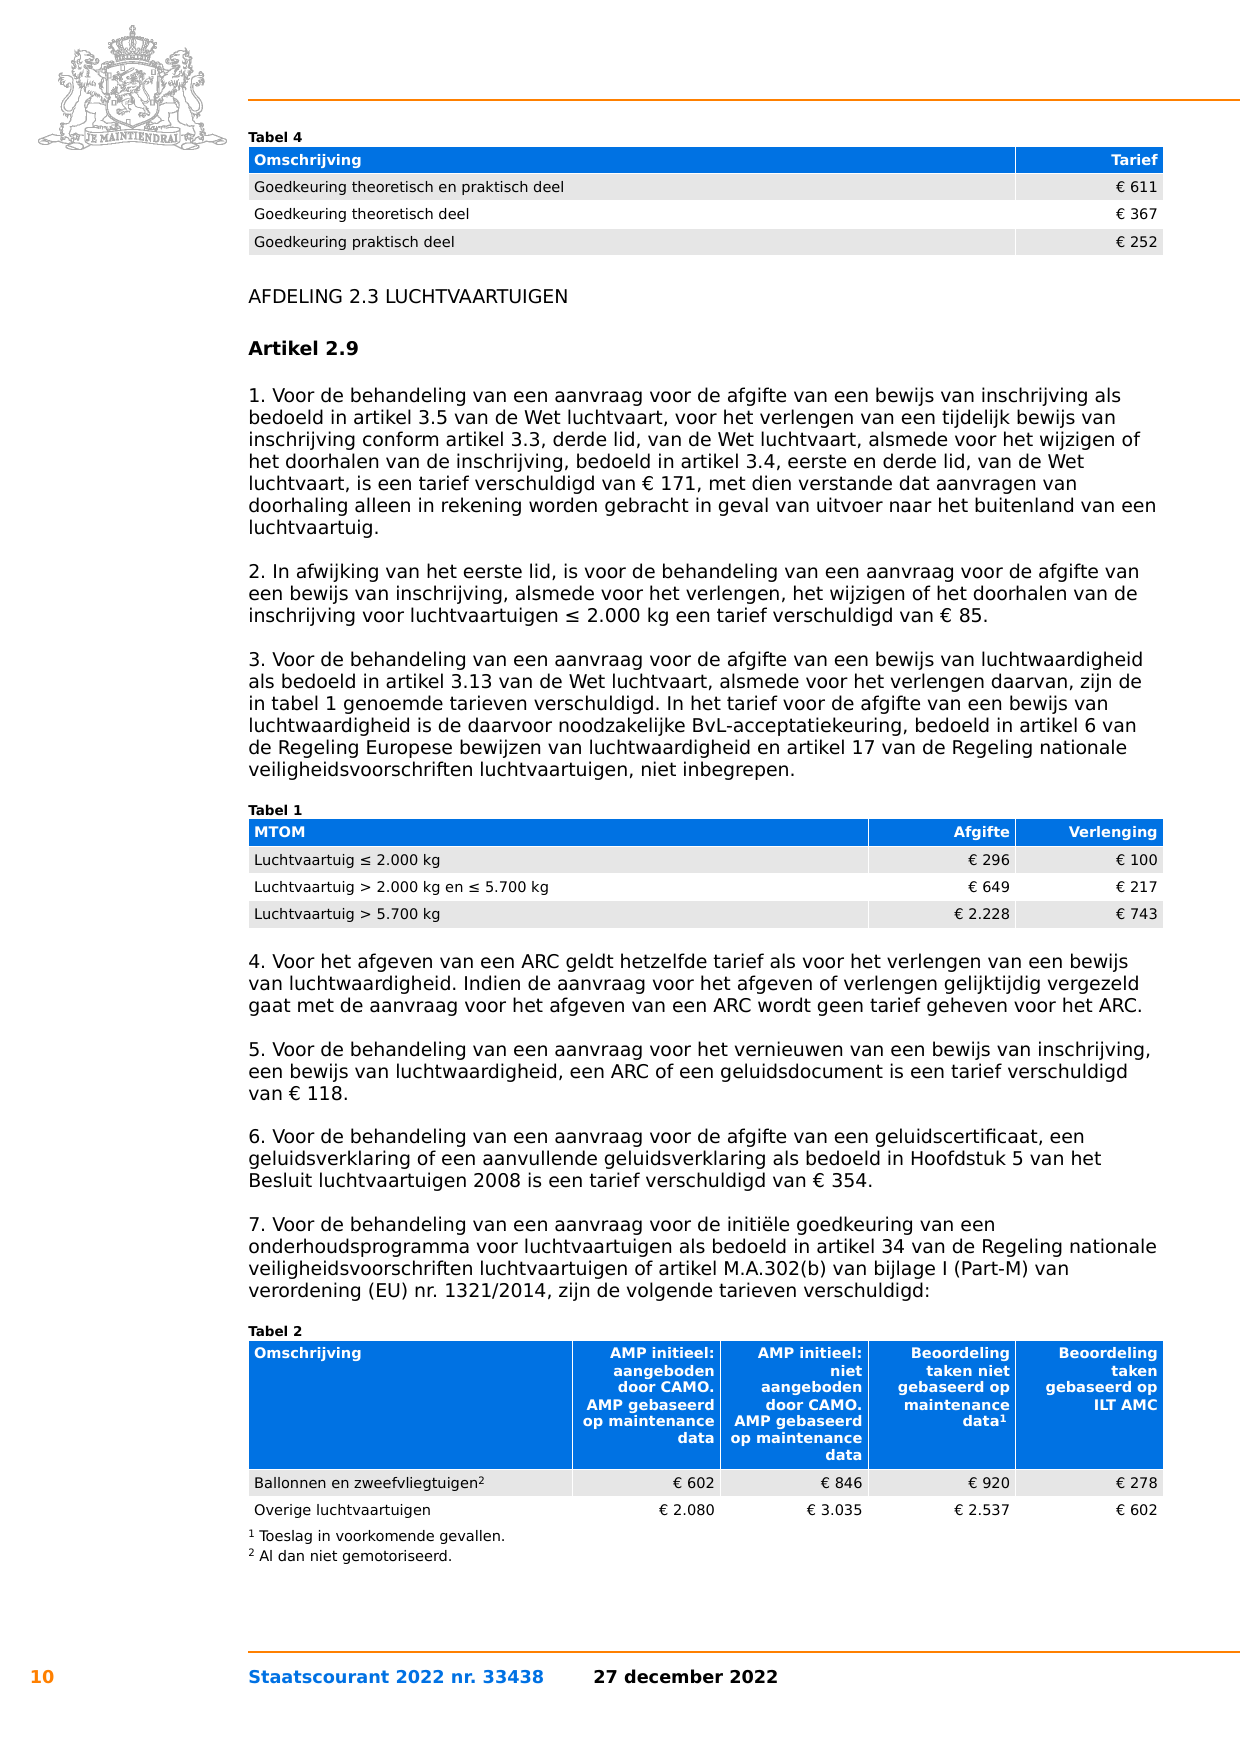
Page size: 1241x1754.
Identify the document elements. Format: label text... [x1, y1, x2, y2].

table_cell Luchtvaartuig > 2.000 kg en ≤ 5.700 kg [249, 874, 868, 900]
table_cell € 2.080 [573, 1498, 720, 1524]
table_cell € 920 [869, 1470, 1015, 1496]
table_cell € 2.537 [869, 1498, 1015, 1524]
table_cell MTOM [249, 819, 868, 846]
text 5. Voor de behandeling van een aanvraag voor het vernieuwen van een bewijs van inschrijving, een bewijs van luchtwaardigheid, een ARC of een geluidsdocument is een tarief verschuldigd van € 118. [248, 1038, 1163, 1104]
table_cell € 252 [1016, 229, 1163, 255]
table_cell AMP initieel: niet aangeboden door CAMO. AMP gebaseerd op maintenance data [721, 1341, 868, 1469]
table_cell Omschrijving [249, 147, 1015, 173]
table_cell Omschrijving [249, 1341, 572, 1469]
table_cell € 649 [869, 874, 1015, 900]
text 2. In afwijking van het eerste lid, is voor de behandeling van een aanvraag voor de afgifte van een bewijs van inschrijving, alsmede voor het verlengen, het wijzigen of het doorhalen van de inschrijving voor luchtvaartuigen ≤ 2.000 kg een tarief verschuldigd van € 85. [248, 561, 1163, 627]
text 6. Voor de behandeling van een aanvraag voor de afgifte van een geluidscertificaat, een geluidsverklaring of een aanvullende geluidsverklaring als bedoeld in Hoofdstuk 5 van het Besluit luchtvaartuigen 2008 is een tarief verschuldigd van € 354. [248, 1126, 1163, 1192]
table_cell Beoordeling taken niet gebaseerd op maintenance data1 [869, 1341, 1015, 1469]
table_cell € 611 [1016, 174, 1163, 200]
table_header Tabel 4 [248, 130, 1163, 146]
table_cell Verlenging [1016, 819, 1163, 846]
table_header Tabel 1 [248, 803, 1163, 818]
table_cell € 217 [1016, 874, 1163, 900]
table_cell Tarief [1016, 147, 1163, 173]
picture [38, 25, 227, 150]
text 4. Voor het afgeven van een ARC geldt hetzelfde tarief als voor het verlengen van een bewijs van luchtwaardigheid. Indien de aanvraag voor het afgeven of verlengen gelijktijdig vergezeld gaat met de aanvraag voor het afgeven van een ARC wordt geen tarief geheven voor het ARC. [248, 951, 1163, 1017]
table_cell € 743 [1016, 901, 1163, 928]
table_cell Goedkeuring theoretisch en praktisch deel [249, 174, 1015, 200]
text 1. Voor de behandeling van een aanvraag voor de afgifte van een bewijs van inschrijving als bedoeld in artikel 3.5 van de Wet luchtvaart, voor het verlengen van een tijdelijk bewijs van inschrijving conform artikel 3.3, derde lid, van de Wet luchtvaart, alsmede voor het wijzigen of het doorhalen van de inschrijving, bedoeld in artikel 3.4, eerste en derde lid, van de Wet luchtvaart, is een tarief verschuldigd van € 171, met dien verstande dat aanvragen van doorhaling alleen in rekening worden gebracht in geval van uitvoer naar het buitenland van een luchtvaartuig. [248, 385, 1163, 539]
table_cell Beoordeling taken gebaseerd op ILT AMC [1016, 1341, 1163, 1469]
table_cell € 296 [869, 847, 1015, 873]
table_cell AMP initieel: aangeboden door CAMO. AMP gebaseerd op maintenance data [573, 1341, 720, 1469]
table_cell € 100 [1016, 847, 1163, 873]
table_cell Luchtvaartuig > 5.700 kg [249, 901, 868, 928]
table_cell € 2.228 [869, 901, 1015, 928]
table_cell € 602 [573, 1470, 720, 1496]
table_header Tabel 2 [248, 1324, 1163, 1340]
table_cell Luchtvaartuig ≤ 2.000 kg [249, 847, 868, 873]
table_cell € 367 [1016, 201, 1163, 228]
table_cell Ballonnen en zweefvliegtuigen2 [249, 1470, 572, 1496]
table_cell Afgifte [869, 819, 1015, 846]
table_cell € 602 [1016, 1498, 1163, 1524]
table_cell € 3.035 [721, 1498, 868, 1524]
table_cell Goedkeuring theoretisch deel [249, 201, 1015, 228]
table_cell Overige luchtvaartuigen [249, 1498, 572, 1524]
table_cell Goedkeuring praktisch deel [249, 229, 1015, 255]
text 3. Voor de behandeling van een aanvraag voor de afgifte van een bewijs van luchtwaardigheid als bedoeld in artikel 3.13 van de Wet luchtvaart, alsmede voor het verlengen daarvan, zijn de in tabel 1 genoemde tarieven verschuldigd. In het tarief voor de afgifte van een bewijs van luchtwaardigheid is de daarvoor noodzakelijke BvL-acceptatiekeuring, bedoeld in artikel 6 van de Regeling Europese bewijzen van luchtwaardigheid en artikel 17 van de Regeling nationale veiligheidsvoorschriften luchtvaartuigen, niet inbegrepen. [248, 649, 1163, 781]
subtitle Artikel 2.9 [248, 338, 1163, 360]
text 7. Voor de behandeling van een aanvraag voor de initiële goedkeuring van een onderhoudsprogramma voor luchtvaartuigen als bedoeld in artikel 34 van de Regeling nationale veiligheidsvoorschriften luchtvaartuigen of artikel M.A.302(b) van bijlage I (Part-M) van verordening (EU) nr. 1321/2014, zijn de volgende tarieven verschuldigd: [248, 1214, 1163, 1302]
table_cell € 846 [721, 1470, 868, 1496]
table_cell € 278 [1016, 1470, 1163, 1496]
table_cell 1 Toeslag in voorkomende gevallen. 2 Al dan niet gemotoriseerd. [248, 1525, 1163, 1564]
subtitle AFDELING 2.3 LUCHTVAARTUIGEN [248, 286, 1163, 308]
